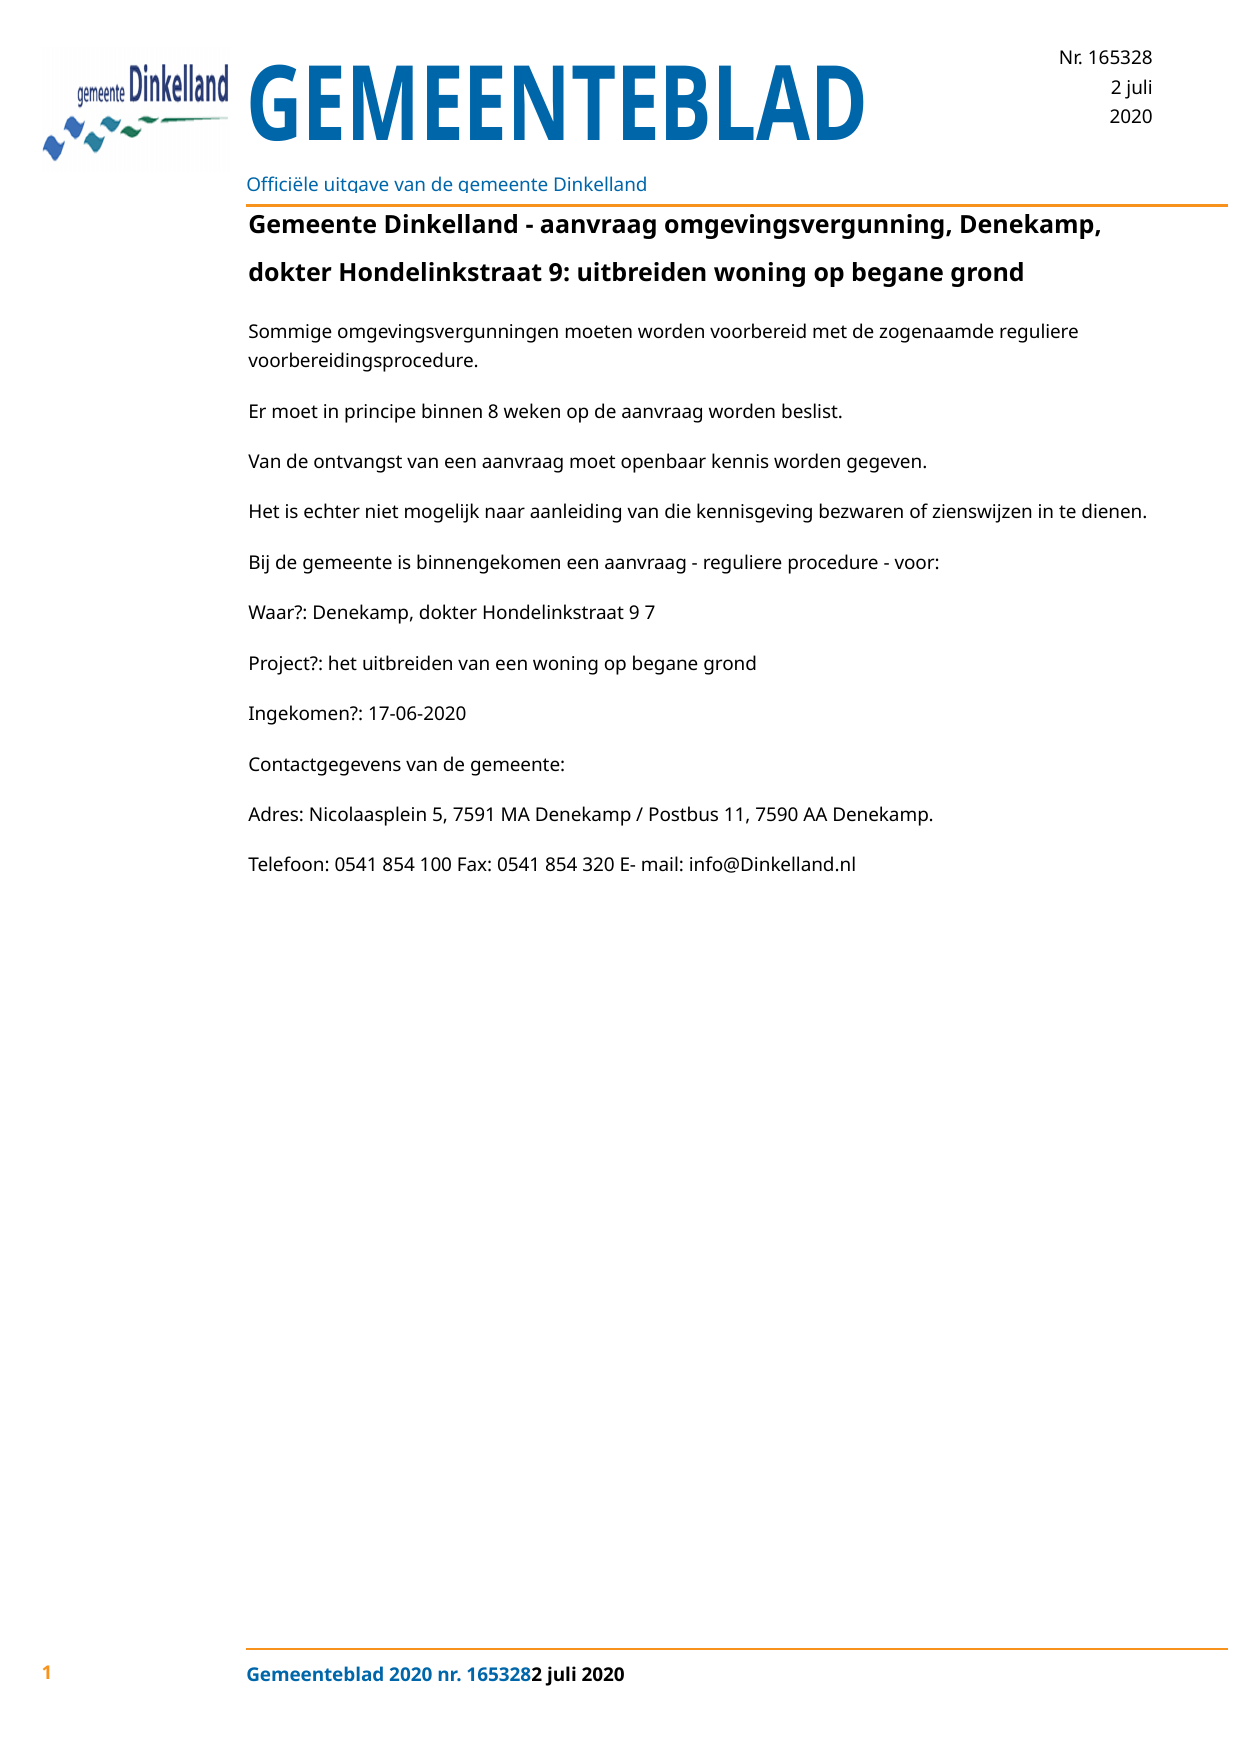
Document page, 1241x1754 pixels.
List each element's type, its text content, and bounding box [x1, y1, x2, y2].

text Gemeente Dinkelland - aanvraag omgevingsvergunning, Denekamp, dokter Hondelinkstraat 9: uitbreiden woning op begane grond [248, 207, 1152, 288]
text Contactgegevens van de gemeente: [248, 751, 1152, 777]
text Ingekomen?: 17-06-2020 [248, 700, 1152, 726]
text Adres: Nicolaasplein 5, 7591 MA Denekamp / Postbus 11, 7590 AA Denekamp. [248, 801, 1152, 827]
text Telefoon: 0541 854 100 Fax: 0541 854 320 E- mail: info@Dinkelland.nl [248, 852, 1152, 877]
text Project?: het uitbreiden van een woning op begane grond [248, 650, 1152, 676]
picture [41, 47, 231, 172]
text Waar?: Denekamp, dokter Hondelinkstraat 9 7 [248, 599, 1152, 625]
text Bij de gemeente is binnengekomen een aanvraag - reguliere procedure - voor: [248, 549, 1152, 575]
text Sommige omgevingsvergunningen moeten worden voorbereid met de zogenaamde reguliere voorbereidingsprocedure. [248, 318, 1152, 373]
text Er moet in principe binnen 8 weken op de aanvraag worden beslist. [248, 398, 1152, 424]
text Het is echter niet mogelijk naar aanleiding van die kennisgeving bezwaren of zienswijzen in te dienen. [248, 499, 1152, 524]
text Van de ontvangst van een aanvraag moet openbaar kennis worden gegeven. [248, 448, 1152, 474]
